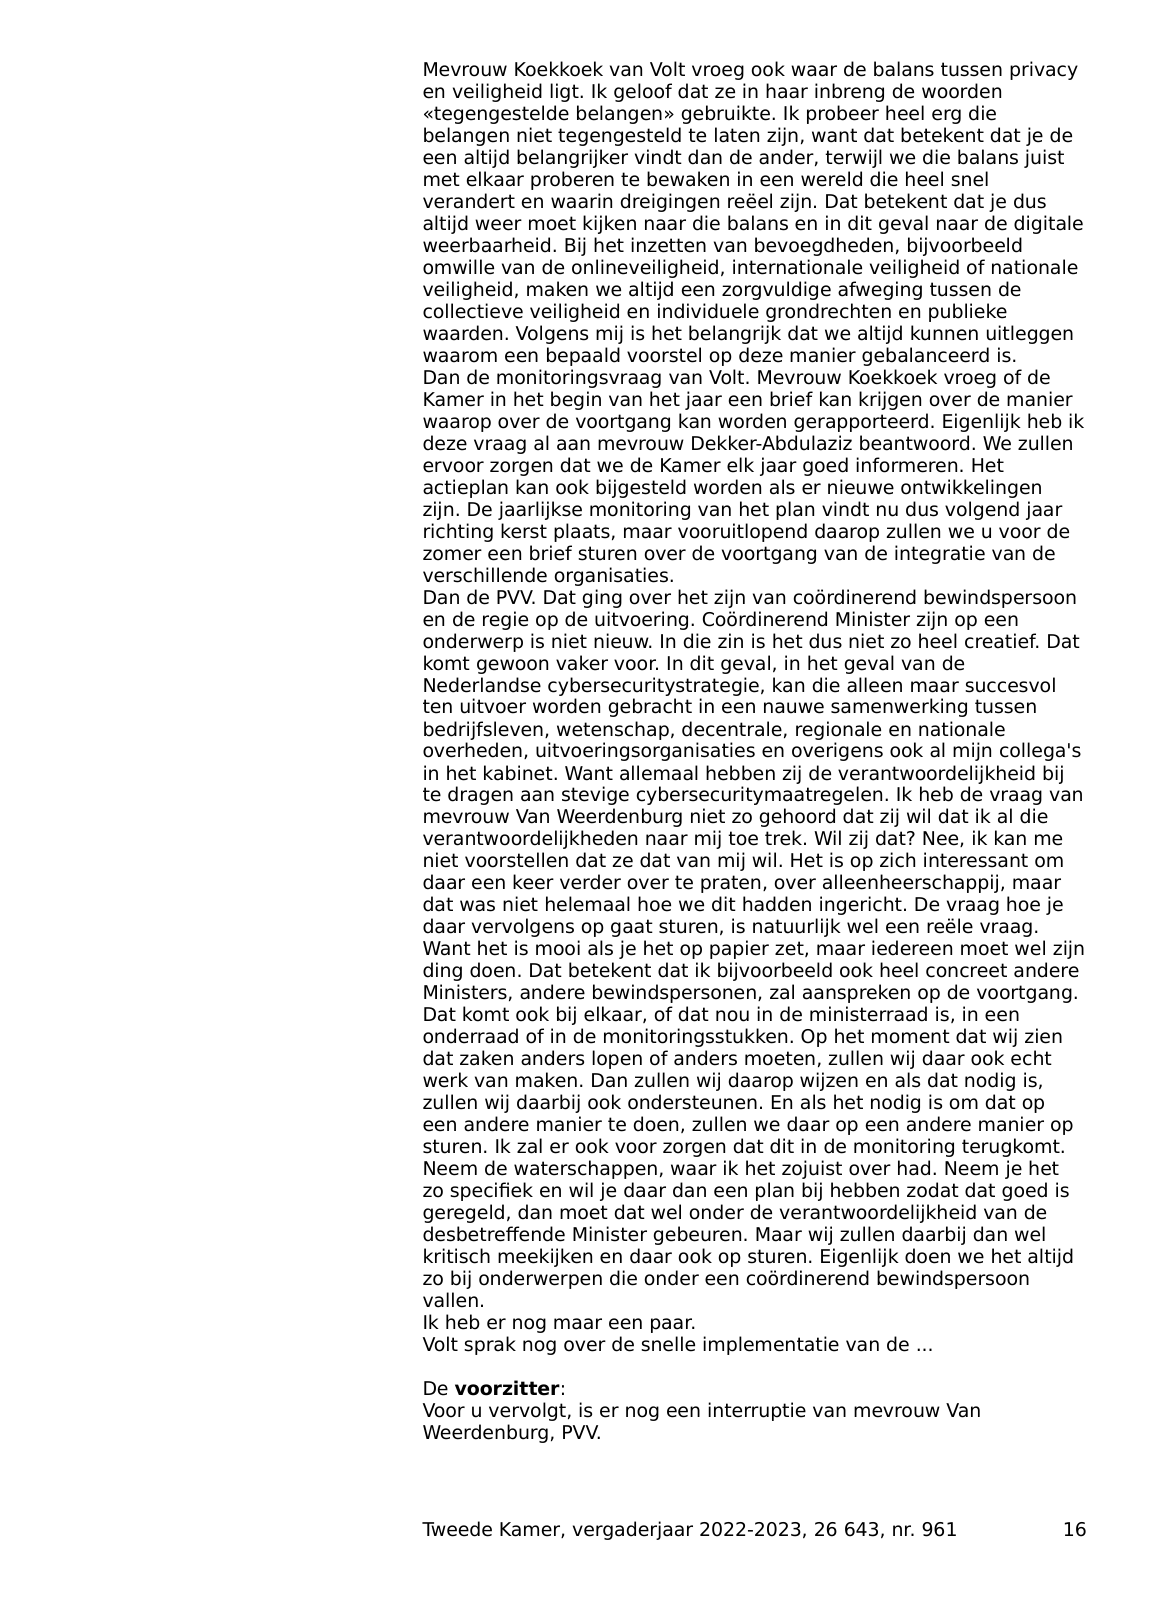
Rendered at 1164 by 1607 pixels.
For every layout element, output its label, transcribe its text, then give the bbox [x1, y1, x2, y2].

text Voor u vervolgt, is er nog een interruptie van mevrouw Van Weerdenburg, PVV. [422, 1400, 1087, 1444]
text De voorzitter: [422, 1378, 1087, 1400]
text Dan de monitoringsvraag van Volt. Mevrouw Koekkoek vroeg of de Kamer in het begin van het jaar een brief kan krijgen over de manier waarop over de voortgang kan worden gerapporteerd. Eigenlijk heb ik deze vraag al aan mevrouw Dekker-Abdulaziz beantwoord. We zullen ervoor zorgen dat we de Kamer elk jaar goed informeren. Het actieplan kan ook bijgesteld worden als er nieuwe ontwikkelingen zijn. De jaarlijkse monitoring van het plan vindt nu dus volgend jaar richting kerst plaats, maar vooruitlopend daarop zullen we u voor de zomer een brief sturen over de voortgang van de integratie van de verschillende organisaties. [422, 367, 1087, 587]
text Mevrouw Koekkoek van Volt vroeg ook waar de balans tussen privacy en veiligheid ligt. Ik geloof dat ze in haar inbreng de woorden «tegengestelde belangen» gebruikte. Ik probeer heel erg die belangen niet tegengesteld te laten zijn, want dat betekent dat je de een altijd belangrijker vindt dan de ander, terwijl we die balans juist met elkaar proberen te bewaken in een wereld die heel snel verandert en waarin dreigingen reëel zijn. Dat betekent dat je dus altijd weer moet kijken naar die balans en in dit geval naar de digitale weerbaarheid. Bij het inzetten van bevoegdheden, bijvoorbeeld omwille van de onlineveiligheid, internationale veiligheid of nationale veiligheid, maken we altijd een zorgvuldige afweging tussen de collectieve veiligheid en individuele grondrechten en publieke waarden. Volgens mij is het belangrijk dat we altijd kunnen uitleggen waarom een bepaald voorstel op deze manier gebalanceerd is. [422, 59, 1087, 367]
text Ik heb er nog maar een paar. [422, 1312, 1087, 1334]
text Volt sprak nog over de snelle implementatie van de ... [422, 1334, 1087, 1356]
text Dan de PVV. Dat ging over het zijn van coördinerend bewindspersoon en de regie op de uitvoering. Coördinerend Minister zijn op een onderwerp is niet nieuw. In die zin is het dus niet zo heel creatief. Dat komt gewoon vaker voor. In dit geval, in het geval van de Nederlandse cybersecuritystrategie, kan die alleen maar succesvol ten uitvoer worden gebracht in een nauwe samenwerking tussen bedrijfsleven, wetenschap, decentrale, regionale en nationale overheden, uitvoeringsorganisaties en overigens ook al mijn collega's in het kabinet. Want allemaal hebben zij de verantwoordelijkheid bij te dragen aan stevige cybersecuritymaatregelen. Ik heb de vraag van mevrouw Van Weerdenburg niet zo gehoord dat zij wil dat ik al die verantwoordelijkheden naar mij toe trek. Wil zij dat? Nee, ik kan me niet voorstellen dat ze dat van mij wil. Het is op zich interessant om daar een keer verder over te praten, over alleenheerschappij, maar dat was niet helemaal hoe we dit hadden ingericht. De vraag hoe je daar vervolgens op gaat sturen, is natuurlijk wel een reële vraag. Want het is mooi als je het op papier zet, maar iedereen moet wel zijn ding doen. Dat betekent dat ik bijvoorbeeld ook heel concreet andere Ministers, andere bewindspersonen, zal aanspreken op de voortgang. Dat komt ook bij elkaar, of dat nou in de ministerraad is, in een onderraad of in de monitoringsstukken. Op het moment dat wij zien dat zaken anders lopen of anders moeten, zullen wij daar ook echt werk van maken. Dan zullen wij daarop wijzen en als dat nodig is, zullen wij daarbij ook ondersteunen. En als het nodig is om dat op een andere manier te doen, zullen we daar op een andere manier op sturen. Ik zal er ook voor zorgen dat dit in de monitoring terugkomt. Neem de waterschappen, waar ik het zojuist over had. Neem je het zo specifiek en wil je daar dan een plan bij hebben zodat dat goed is geregeld, dan moet dat wel onder de verantwoordelijkheid van de desbetreffende Minister gebeuren. Maar wij zullen daarbij dan wel kritisch meekijken en daar ook op sturen. Eigenlijk doen we het altijd zo bij onderwerpen die onder een coördinerend bewindspersoon vallen. [422, 587, 1087, 1312]
